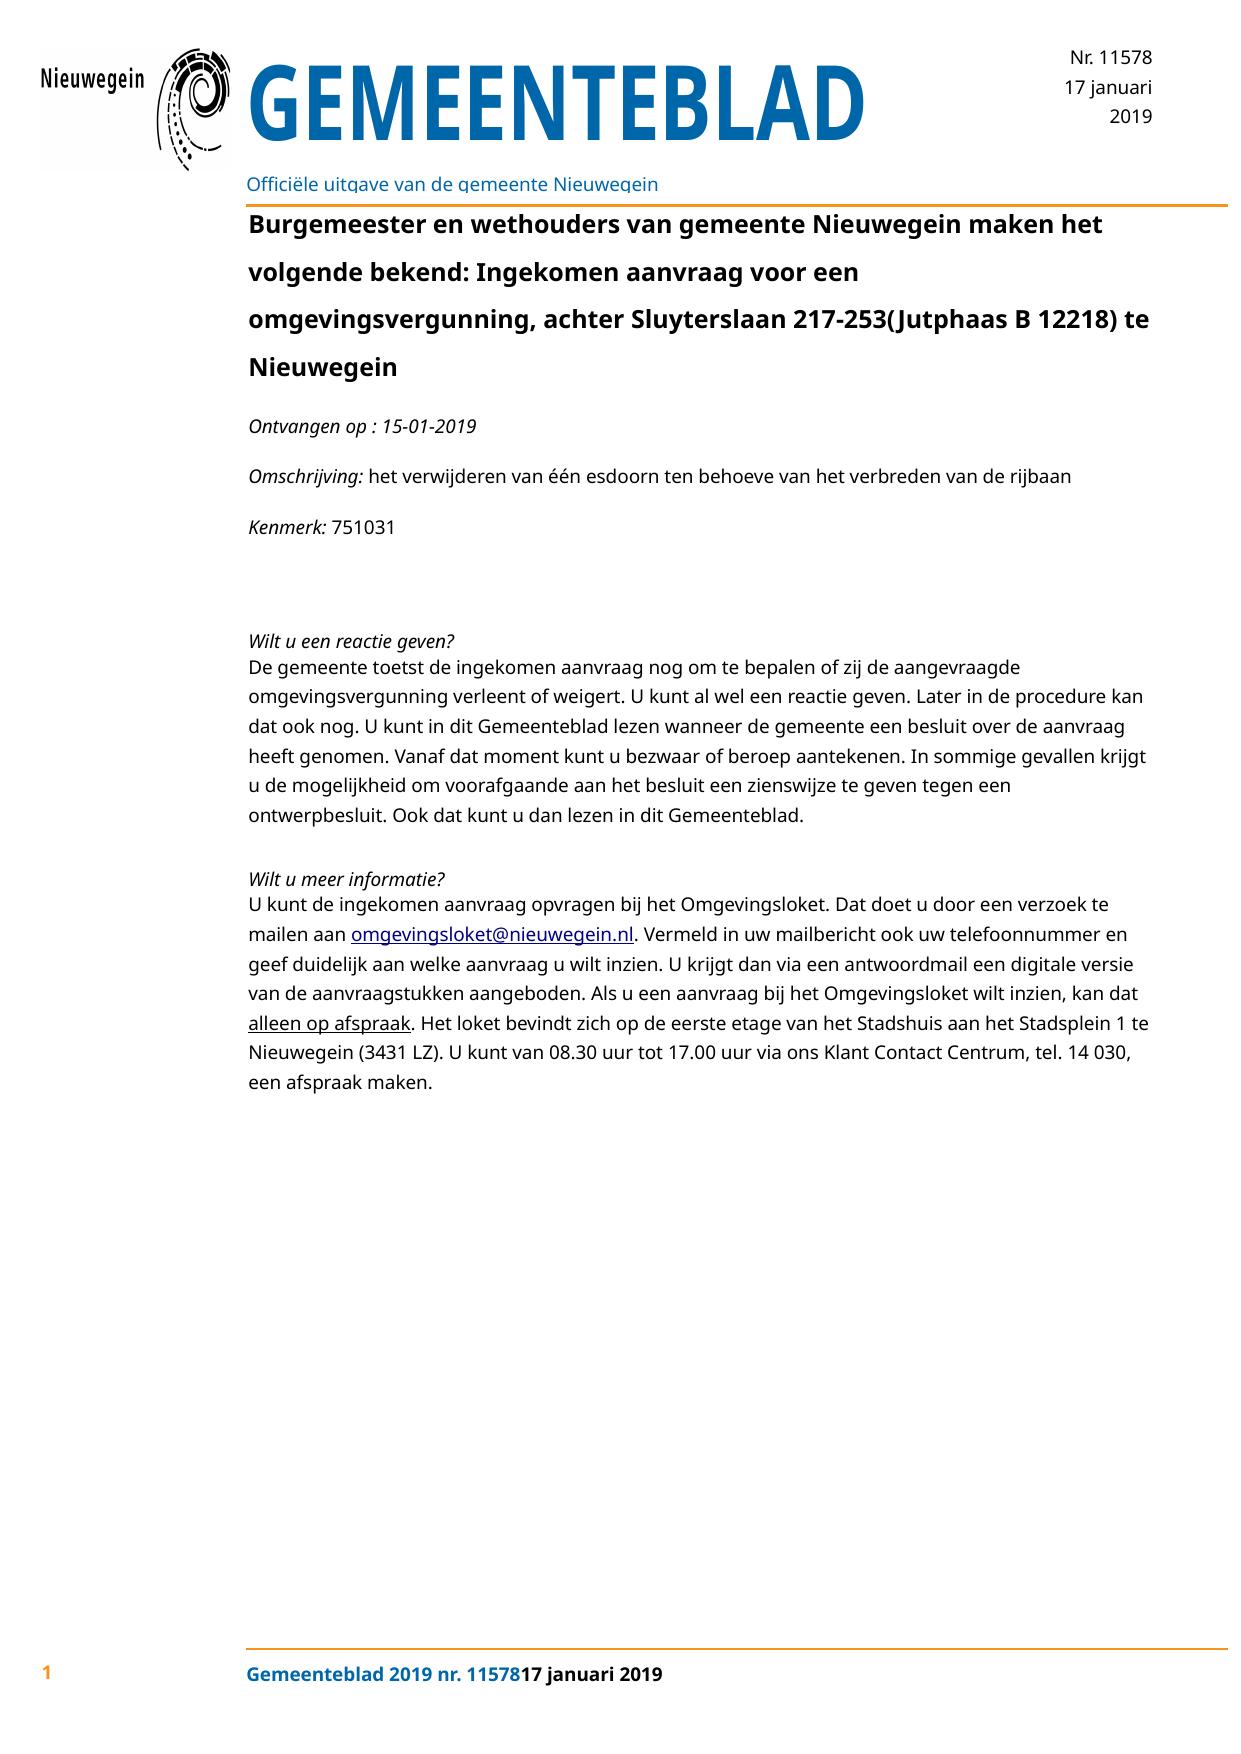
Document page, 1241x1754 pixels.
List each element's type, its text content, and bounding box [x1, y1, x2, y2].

text Wilt u een reactie geven? [248, 628, 1152, 654]
text U kunt de ingekomen aanvraag opvragen bij het Omgevingsloket. Dat doet u door een verzoek te mailen aan omgevingsloket@nieuwegein.nl. Vermeld in uw mailbericht ook uw telefoonnummer en geef duidelijk aan welke aanvraag u wilt inzien. U krijgt dan via een antwoordmail een digitale versie van de aanvraagstukken aangeboden. Als u een aanvraag bij het Omgevingsloket wilt inzien, kan dat alleen op afspraak. Het loket bevindt zich op de eerste etage van het Stadshuis aan het Stadsplein 1 te Nieuwegein (3431 LZ). U kunt van 08.30 uur tot 17.00 uur via ons Klant Contact Centrum, tel. 14 030, een afspraak maken. [248, 892, 1152, 1095]
text Ontvangen op : 15-01-2019 [248, 413, 1152, 439]
text Wilt u meer informatie? [248, 866, 1152, 892]
picture [41, 47, 231, 172]
text Omschrijving: het verwijderen van één esdoorn ten behoeve van het verbreden van de rijbaan [248, 463, 1152, 489]
text Burgemeester en wethouders van gemeente Nieuwegein maken het volgende bekend: Ingekomen aanvraag voor een omgevingsvergunning, achter Sluyterslaan 217-253(Jutphaas B 12218) te Nieuwegein [248, 207, 1152, 384]
text De gemeente toetst de ingekomen aanvraag nog om te bepalen of zij de aangevraagde omgevingsvergunning verleent of weigert. U kunt al wel een reactie geven. Later in de procedure kan dat ook nog. U kunt in dit Gemeenteblad lezen wanneer de gemeente een besluit over de aanvraag heeft genomen. Vanaf dat moment kunt u bezwaar of beroep aantekenen. In sommige gevallen krijgt u de mogelijkheid om voorafgaande aan het besluit een zienswijze te geven tegen een ontwerpbesluit. Ook dat kunt u dan lezen in dit Gemeenteblad. [248, 654, 1152, 828]
text Kenmerk: 751031 [248, 514, 1152, 540]
